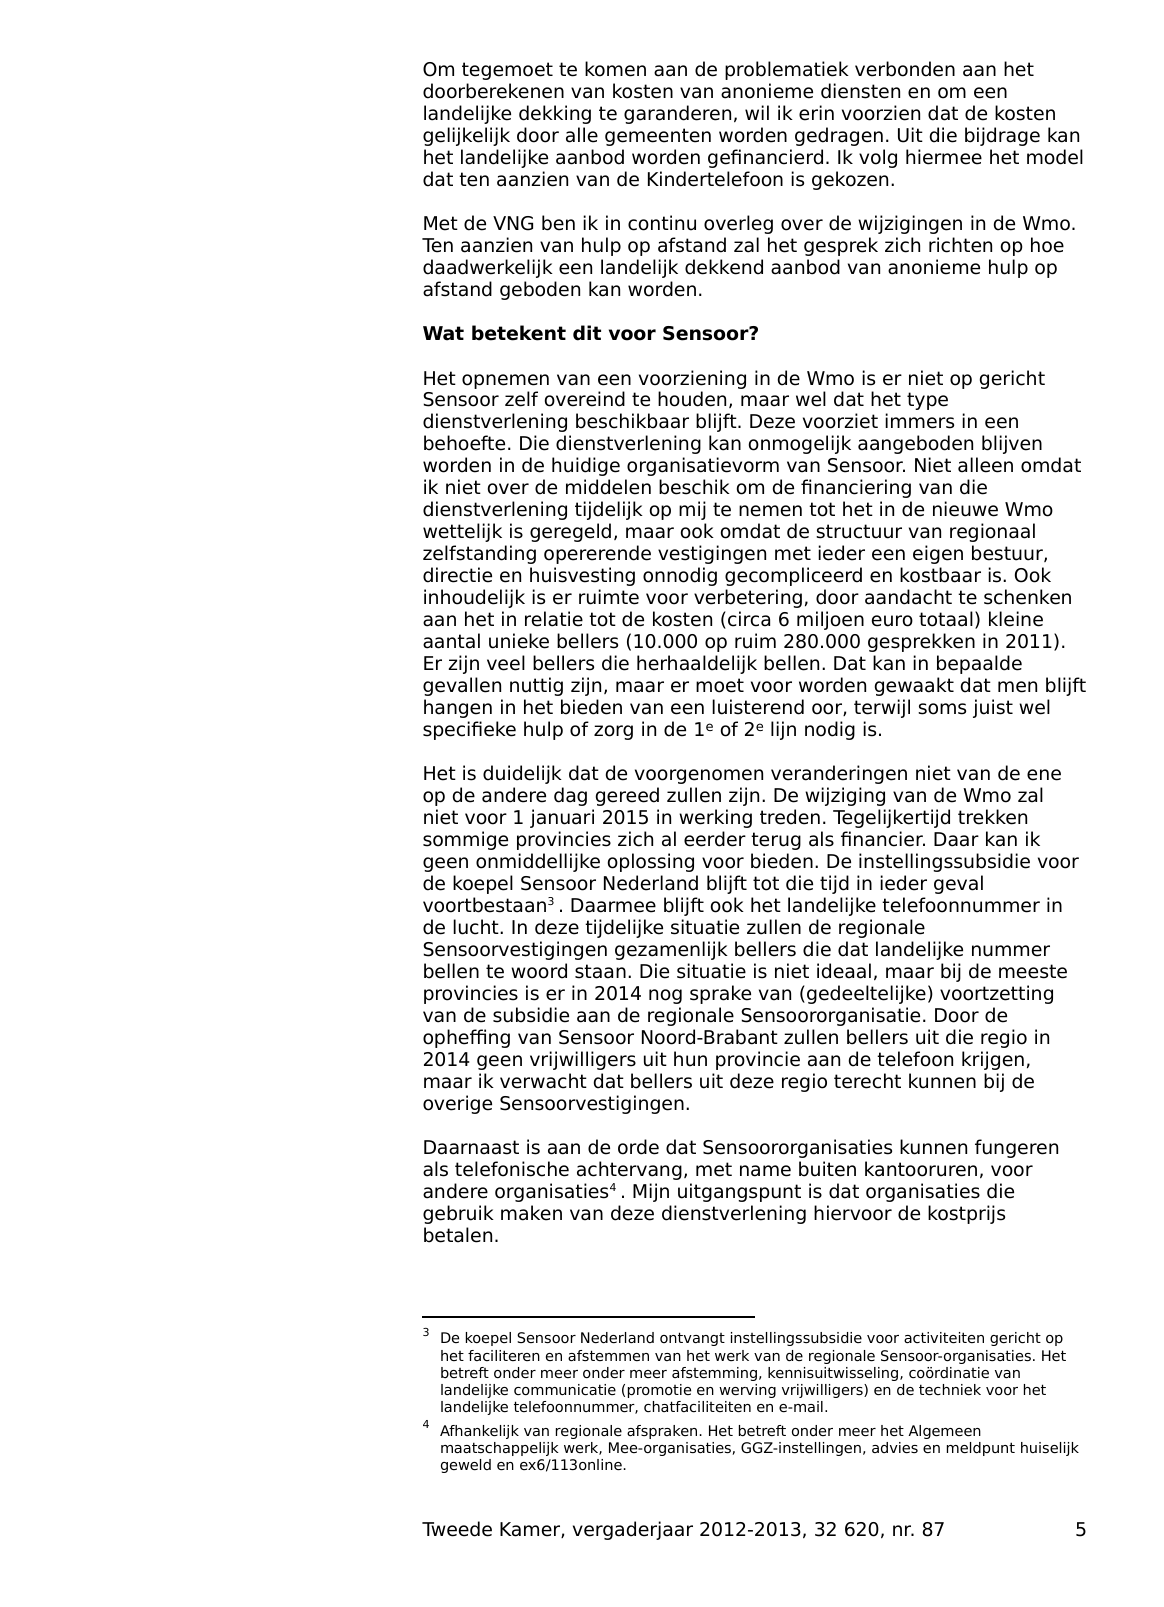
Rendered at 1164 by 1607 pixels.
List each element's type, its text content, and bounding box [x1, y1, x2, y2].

subtitle Wat betekent dit voor Sensoor? [422, 323, 1087, 345]
text Met de VNG ben ik in continu overleg over de wijzigingen in de Wmo. Ten aanzien van hulp op afstand zal het gesprek zich richten op hoe daadwerkelijk een landelijk dekkend aanbod van anonieme hulp op afstand geboden kan worden. [422, 213, 1087, 301]
text Het is duidelijk dat de voorgenomen veranderingen niet van de ene op de andere dag gereed zullen zijn. De wijziging van de Wmo zal niet voor 1 januari 2015 in werking treden. Tegelijkertijd trekken sommige provincies zich al eerder terug als financier. Daar kan ik geen onmiddellijke oplossing voor bieden. De instellingssubsidie voor de koepel Sensoor Nederland blijft tot die tijd in ieder geval voortbestaan. Daarmee blijft ook het landelijke telefoonnummer in de lucht. In deze tijdelijke situatie zullen de regionale Sensoorvestigingen gezamenlijk bellers die dat landelijke nummer bellen te woord staan. Die situatie is niet ideaal, maar bij de meeste provincies is er in 2014 nog sprake van (gedeeltelijke) voortzetting van de subsidie aan de regionale Sensoororganisatie. Door de opheffing van Sensoor Noord-Brabant zullen bellers uit die regio in 2014 geen vrijwilligers uit hun provincie aan de telefoon krijgen, maar ik verwacht dat bellers uit deze regio terecht kunnen bij de overige Sensoorvestigingen. [422, 763, 1087, 1115]
text Daarnaast is aan de orde dat Sensoororganisaties kunnen fungeren als telefonische achtervang, met name buiten kantooruren, voor andere organisaties. Mijn uitgangspunt is dat organisaties die gebruik maken van deze dienstverlening hiervoor de kostprijs betalen. [422, 1137, 1087, 1247]
text Het opnemen van een voorziening in de Wmo is er niet op gericht Sensoor zelf overeind te houden, maar wel dat het type dienstverlening beschikbaar blijft. Deze voorziet immers in een behoefte. Die dienstverlening kan onmogelijk aangeboden blijven worden in de huidige organisatievorm van Sensoor. Niet alleen omdat ik niet over de middelen beschik om de financiering van die dienstverlening tijdelijk op mij te nemen tot het in de nieuwe Wmo wettelijk is geregeld, maar ook omdat de structuur van regionaal zelfstanding opererende vestigingen met ieder een eigen bestuur, directie en huisvesting onnodig gecompliceerd en kostbaar is. Ook inhoudelijk is er ruimte voor verbetering, door aandacht te schenken aan het in relatie tot de kosten (circa 6 miljoen euro totaal) kleine aantal unieke bellers (10.000 op ruim 280.000 gesprekken in 2011). Er zijn veel bellers die herhaaldelijk bellen. Dat kan in bepaalde gevallen nuttig zijn, maar er moet voor worden gewaakt dat men blijft hangen in het bieden van een luisterend oor, terwijl soms juist wel specifieke hulp of zorg in de 1e of 2e lijn nodig is. [422, 367, 1087, 741]
text Afhankelijk van regionale afspraken. Het betreft onder meer het Algemeen maatschappelijk werk, Mee-organisaties, GGZ-instellingen, advies en meldpunt huiselijk geweld en ex6/113online. [422, 1418, 1087, 1474]
text De koepel Sensoor Nederland ontvangt instellingssubsidie voor activiteiten gericht op het faciliteren en afstemmen van het werk van de regionale Sensoor-organisaties. Het betreft onder meer onder meer afstemming, kennisuitwisseling, coördinatie van landelijke communicatie (promotie en werving vrijwilligers) en de techniek voor het landelijke telefoonnummer, chatfaciliteiten en e-mail. [422, 1326, 1087, 1416]
text Om tegemoet te komen aan de problematiek verbonden aan het doorberekenen van kosten van anonieme diensten en om een landelijke dekking te garanderen, wil ik erin voorzien dat de kosten gelijkelijk door alle gemeenten worden gedragen. Uit die bijdrage kan het landelijke aanbod worden gefinancierd. Ik volg hiermee het model dat ten aanzien van de Kindertelefoon is gekozen. [422, 59, 1087, 191]
